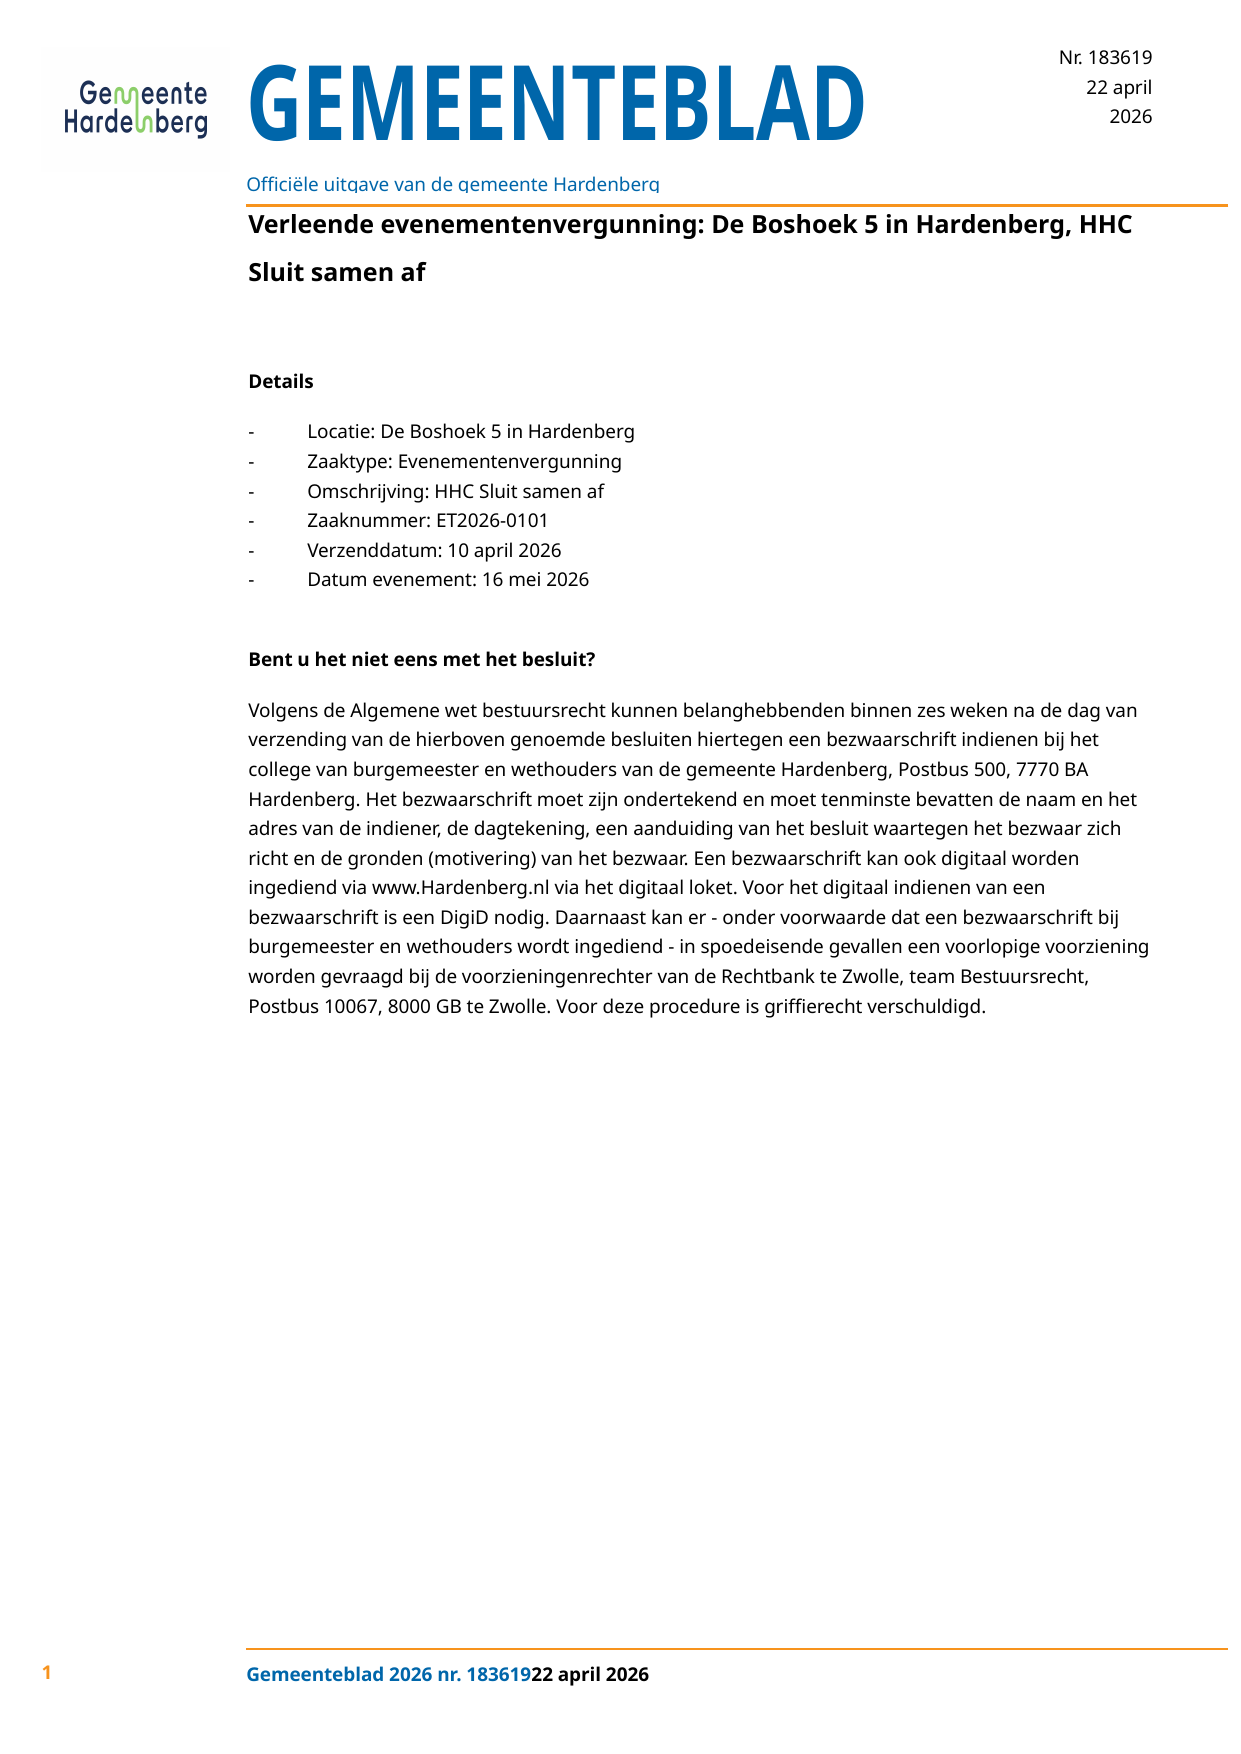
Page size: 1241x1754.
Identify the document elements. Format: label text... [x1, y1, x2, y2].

text Volgens de Algemene wet bestuursrecht kunnen belanghebbenden binnen zes weken na de dag van verzending van de hierboven genoemde besluiten hiertegen een bezwaarschrift indienen bij het college van burgemeester en wethouders van de gemeente Hardenberg, Postbus 500, 7770 BA Hardenberg. Het bezwaarschrift moet zijn ondertekend en moet tenminste bevatten de naam en het adres van de indiener, de dagtekening, een aanduiding van het besluit waartegen het bezwaar zich richt en de gronden (motivering) van het bezwaar. Een bezwaarschrift kan ook digitaal worden ingediend via www.Hardenberg.nl via het digitaal loket. Voor het digitaal indienen van een bezwaarschrift is een DigiD nodig. Daarnaast kan er - onder voorwaarde dat een bezwaarschrift bij burgemeester en wethouders wordt ingediend - in spoedeisende gevallen een voorlopige voorziening worden gevraagd bij de voorzieningenrechter van de Rechtbank te Zwolle, team Bestuursrecht, Postbus 10067, 8000 GB te Zwolle. Voor deze procedure is griffierecht verschuldigd. [248, 697, 1152, 1019]
list Verzenddatum: 10 april 2026 [248, 537, 1152, 563]
text Bent u het niet eens met het besluit? [248, 647, 1152, 672]
list Omschrijving: HHC Sluit samen af [248, 478, 1152, 504]
list Datum evenement: 16 mei 2026 [248, 567, 1152, 592]
list Locatie: De Boshoek 5 in Hardenberg [248, 419, 1152, 444]
text Details [248, 368, 1152, 394]
picture [41, 47, 231, 172]
text Verleende evenementenvergunning: De Boshoek 5 in Hardenberg, HHC Sluit samen af [248, 207, 1152, 288]
list Zaaknummer: ET2026-0101 [248, 507, 1152, 533]
list Zaaktype: Evenementenvergunning [248, 448, 1152, 474]
